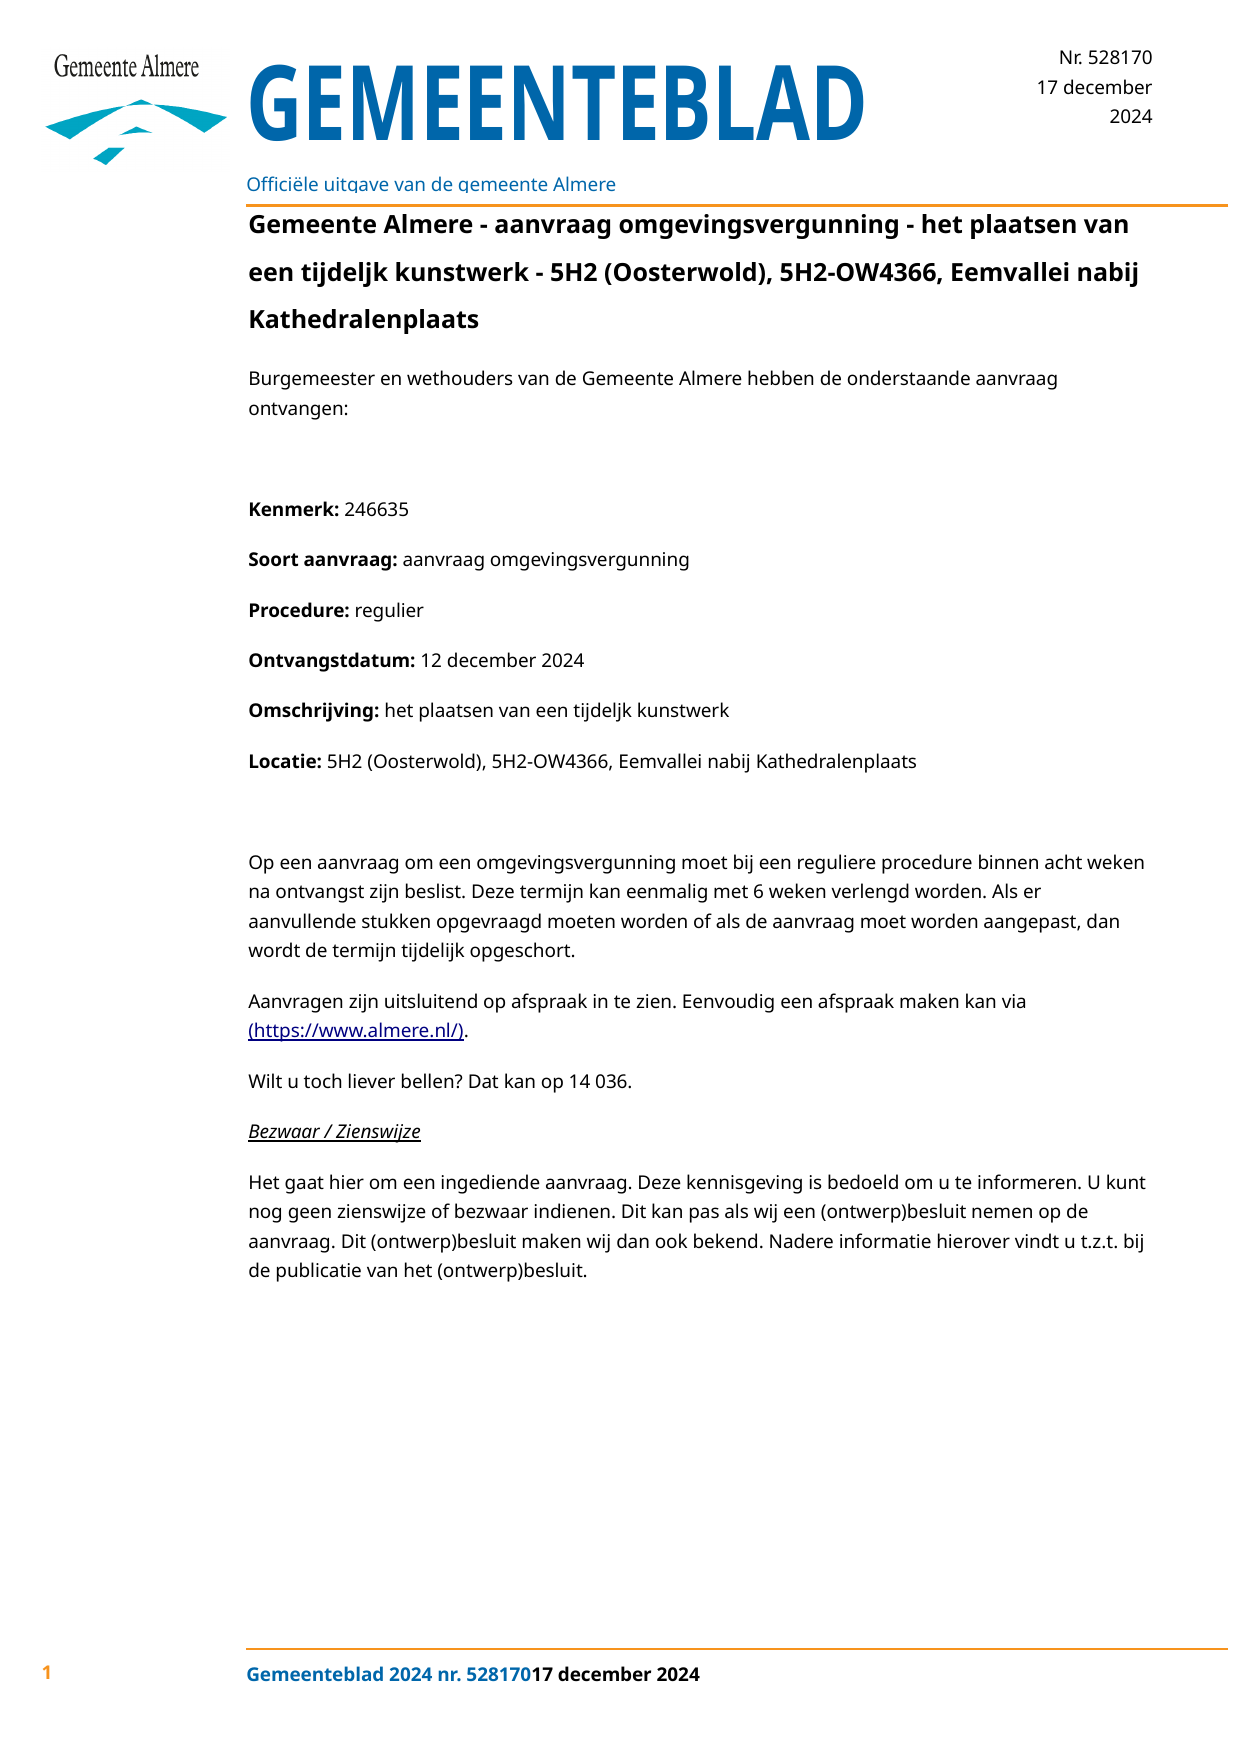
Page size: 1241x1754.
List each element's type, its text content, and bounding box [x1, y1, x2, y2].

text Gemeente Almere - aanvraag omgevingsvergunning - het plaatsen van een tijdeljk kunstwerk - 5H2 (Oosterwold), 5H2-OW4366, Eemvallei nabij Kathedralenplaats [248, 207, 1152, 336]
text Bezwaar / Zienswijze [248, 1118, 1152, 1144]
text Ontvangstdatum: 12 december 2024 [248, 647, 1152, 673]
text Aanvragen zijn uitsluitend op afspraak in te zien. Eenvoudig een afspraak maken kan via (https://www.almere.nl/). [248, 988, 1152, 1043]
text Het gaat hier om een ingediende aanvraag. Deze kennisgeving is bedoeld om u te informeren. U kunt nog geen zienswijze of bezwaar indienen. Dit kan pas als wij een (ontwerp)besluit nemen op de aanvraag. Dit (ontwerp)besluit maken wij dan ook bekend. Nadere informatie hierover vindt u t.z.t. bij de publicatie van het (ontwerp)besluit. [248, 1169, 1152, 1283]
text Kenmerk: 246635 [248, 496, 1152, 522]
text Op een aanvraag om een omgevingsvergunning moet bij een reguliere procedure binnen acht weken na ontvangst zijn beslist. Deze termijn kan eenmalig met 6 weken verlengd worden. Als er aanvullende stukken opgevraagd moeten worden of als de aanvraag moet worden aangepast, dan wordt de termijn tijdelijk opgeschort. [248, 849, 1152, 963]
text Locatie: 5H2 (Oosterwold), 5H2-OW4366, Eemvallei nabij Kathedralenplaats [248, 748, 1152, 774]
picture [41, 47, 231, 172]
text Wilt u toch liever bellen? Dat kan op 14 036. [248, 1068, 1152, 1094]
text Procedure: regulier [248, 597, 1152, 622]
text Omschrijving: het plaatsen van een tijdeljk kunstwerk [248, 698, 1152, 723]
text Soort aanvraag: aanvraag omgevingsvergunning [248, 546, 1152, 572]
text Burgemeester en wethouders van de Gemeente Almere hebben de onderstaande aanvraag ontvangen: [248, 366, 1152, 421]
